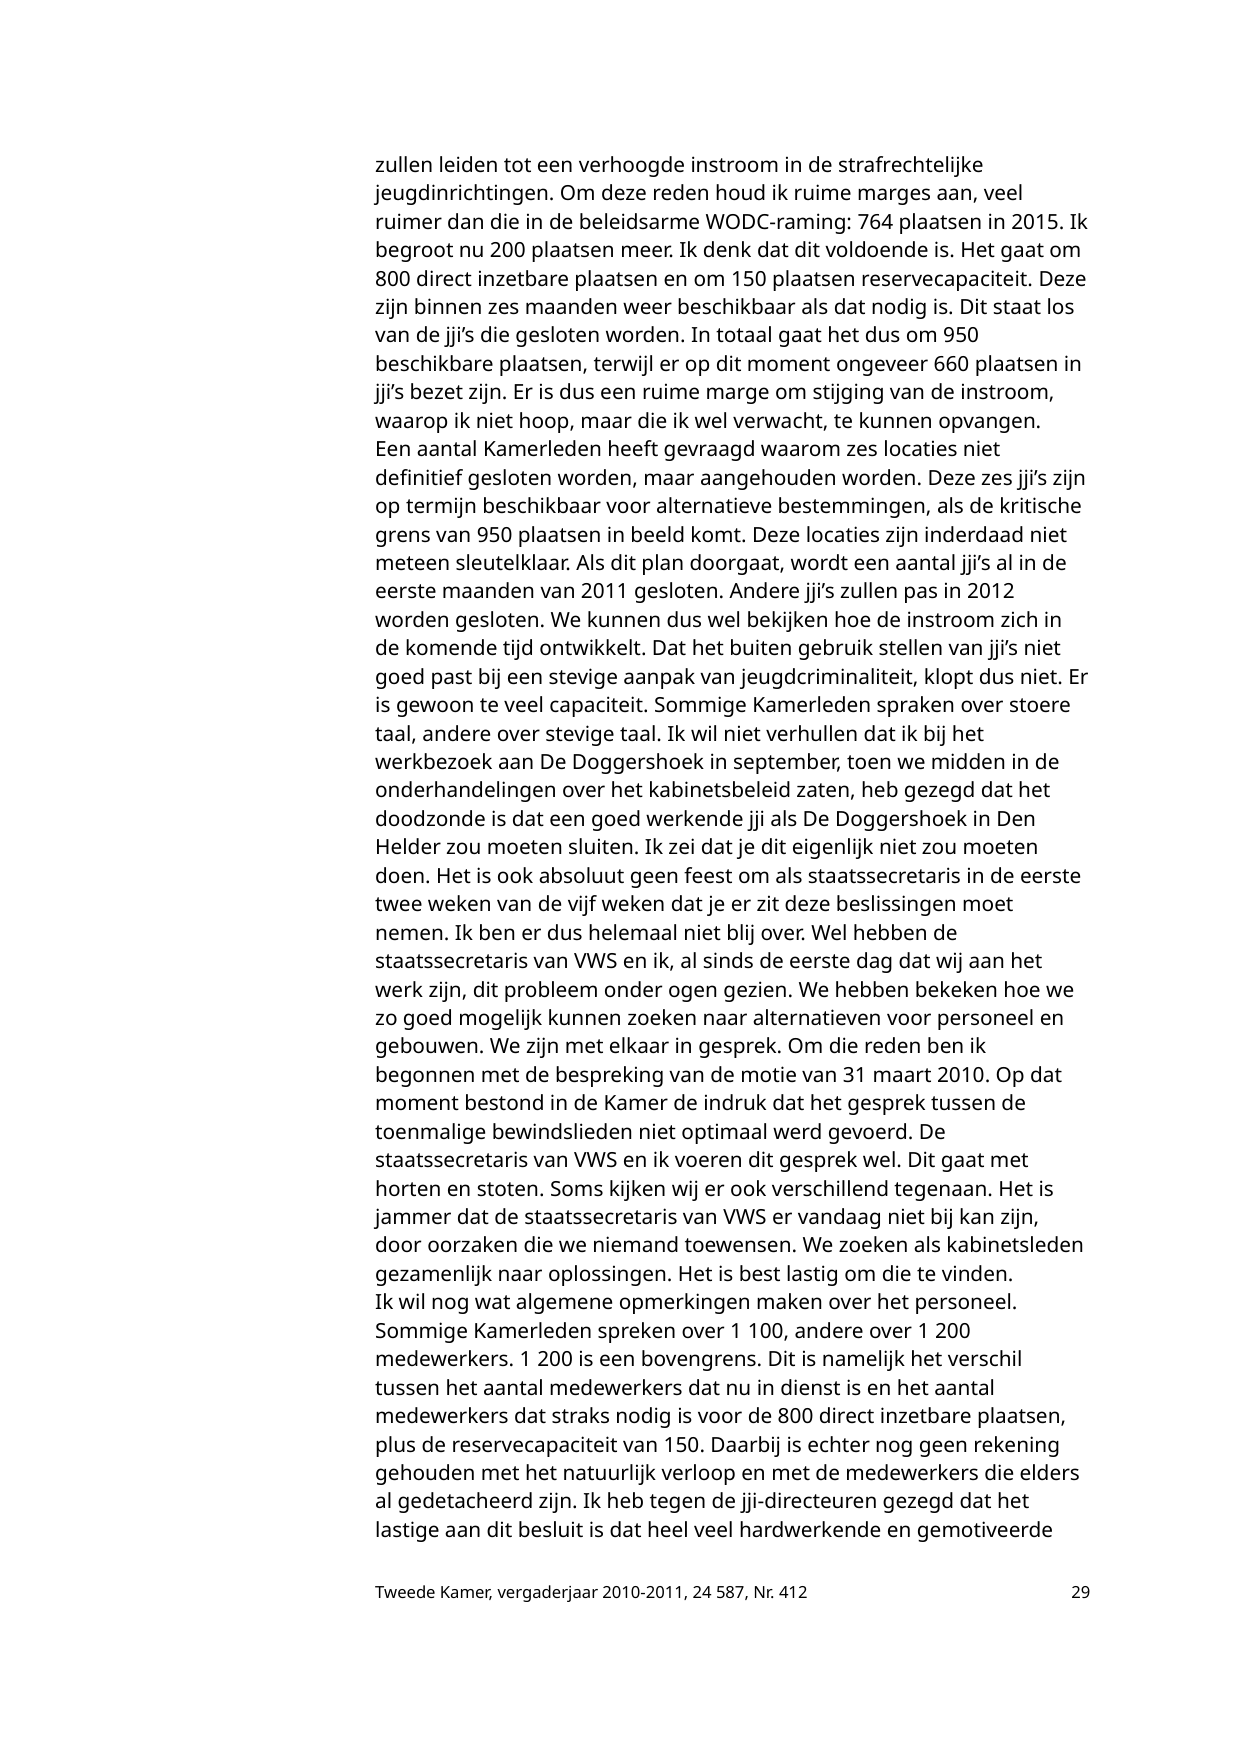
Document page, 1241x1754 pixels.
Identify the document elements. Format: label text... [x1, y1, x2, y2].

text zullen leiden tot een verhoogde instroom in de strafrechtelijke jeugdinrichtingen. Om deze reden houd ik ruime marges aan, veel ruimer dan die in de beleidsarme WODC-raming: 764 plaatsen in 2015. Ik begroot nu 200 plaatsen meer. Ik denk dat dit voldoende is. Het gaat om 800 direct inzetbare plaatsen en om 150 plaatsen reservecapaciteit. Deze zijn binnen zes maanden weer beschikbaar als dat nodig is. Dit staat los van de jji’s die gesloten worden. In totaal gaat het dus om 950 beschikbare plaatsen, terwijl er op dit moment ongeveer 660 plaatsen in jji’s bezet zijn. Er is dus een ruime marge om stijging van de instroom, waarop ik niet hoop, maar die ik wel verwacht, te kunnen opvangen. [375, 150, 1090, 434]
text Een aantal Kamerleden heeft gevraagd waarom zes locaties niet definitief gesloten worden, maar aangehouden worden. Deze zes jji’s zijn op termijn beschikbaar voor alternatieve bestemmingen, als de kritische grens van 950 plaatsen in beeld komt. Deze locaties zijn inderdaad niet meteen sleutelklaar. Als dit plan doorgaat, wordt een aantal jji’s al in de eerste maanden van 2011 gesloten. Andere jji’s zullen pas in 2012 worden gesloten. We kunnen dus wel bekijken hoe de instroom zich in de komende tijd ontwikkelt. Dat het buiten gebruik stellen van jji’s niet goed past bij een stevige aanpak van jeugdcriminaliteit, klopt dus niet. Er is gewoon te veel capaciteit. Sommige Kamerleden spraken over stoere taal, andere over stevige taal. Ik wil niet verhullen dat ik bij het werkbezoek aan De Doggershoek in september, toen we midden in de onderhandelingen over het kabinetsbeleid zaten, heb gezegd dat het doodzonde is dat een goed werkende jji als De Doggershoek in Den Helder zou moeten sluiten. Ik zei dat je dit eigenlijk niet zou moeten doen. Het is ook absoluut geen feest om als staatssecretaris in de eerste twee weken van de vijf weken dat je er zit deze beslissingen moet nemen. Ik ben er dus helemaal niet blij over. Wel hebben de staatssecretaris van VWS en ik, al sinds de eerste dag dat wij aan het werk zijn, dit probleem onder ogen gezien. We hebben bekeken hoe we zo goed mogelijk kunnen zoeken naar alternatieven voor personeel en gebouwen. We zijn met elkaar in gesprek. Om die reden ben ik begonnen met de bespreking van de motie van 31 maart 2010. Op dat moment bestond in de Kamer de indruk dat het gesprek tussen de toenmalige bewindslieden niet optimaal werd gevoerd. De staatssecretaris van VWS en ik voeren dit gesprek wel. Dit gaat met horten en stoten. Soms kijken wij er ook verschillend tegenaan. Het is jammer dat de staatssecretaris van VWS er vandaag niet bij kan zijn, door oorzaken die we niemand toewensen. We zoeken als kabinetsleden gezamenlijk naar oplossingen. Het is best lastig om die te vinden. [375, 434, 1090, 1287]
text Ik wil nog wat algemene opmerkingen maken over het personeel. Sommige Kamerleden spreken over 1 100, andere over 1 200 medewerkers. 1 200 is een bovengrens. Dit is namelijk het verschil tussen het aantal medewerkers dat nu in dienst is en het aantal medewerkers dat straks nodig is voor de 800 direct inzetbare plaatsen, plus de reservecapaciteit van 150. Daarbij is echter nog geen rekening gehouden met het natuurlijk verloop en met de medewerkers die elders al gedetacheerd zijn. Ik heb tegen de jji-directeuren gezegd dat het lastige aan dit besluit is dat heel veel hardwerkende en gemotiveerde [375, 1287, 1090, 1543]
